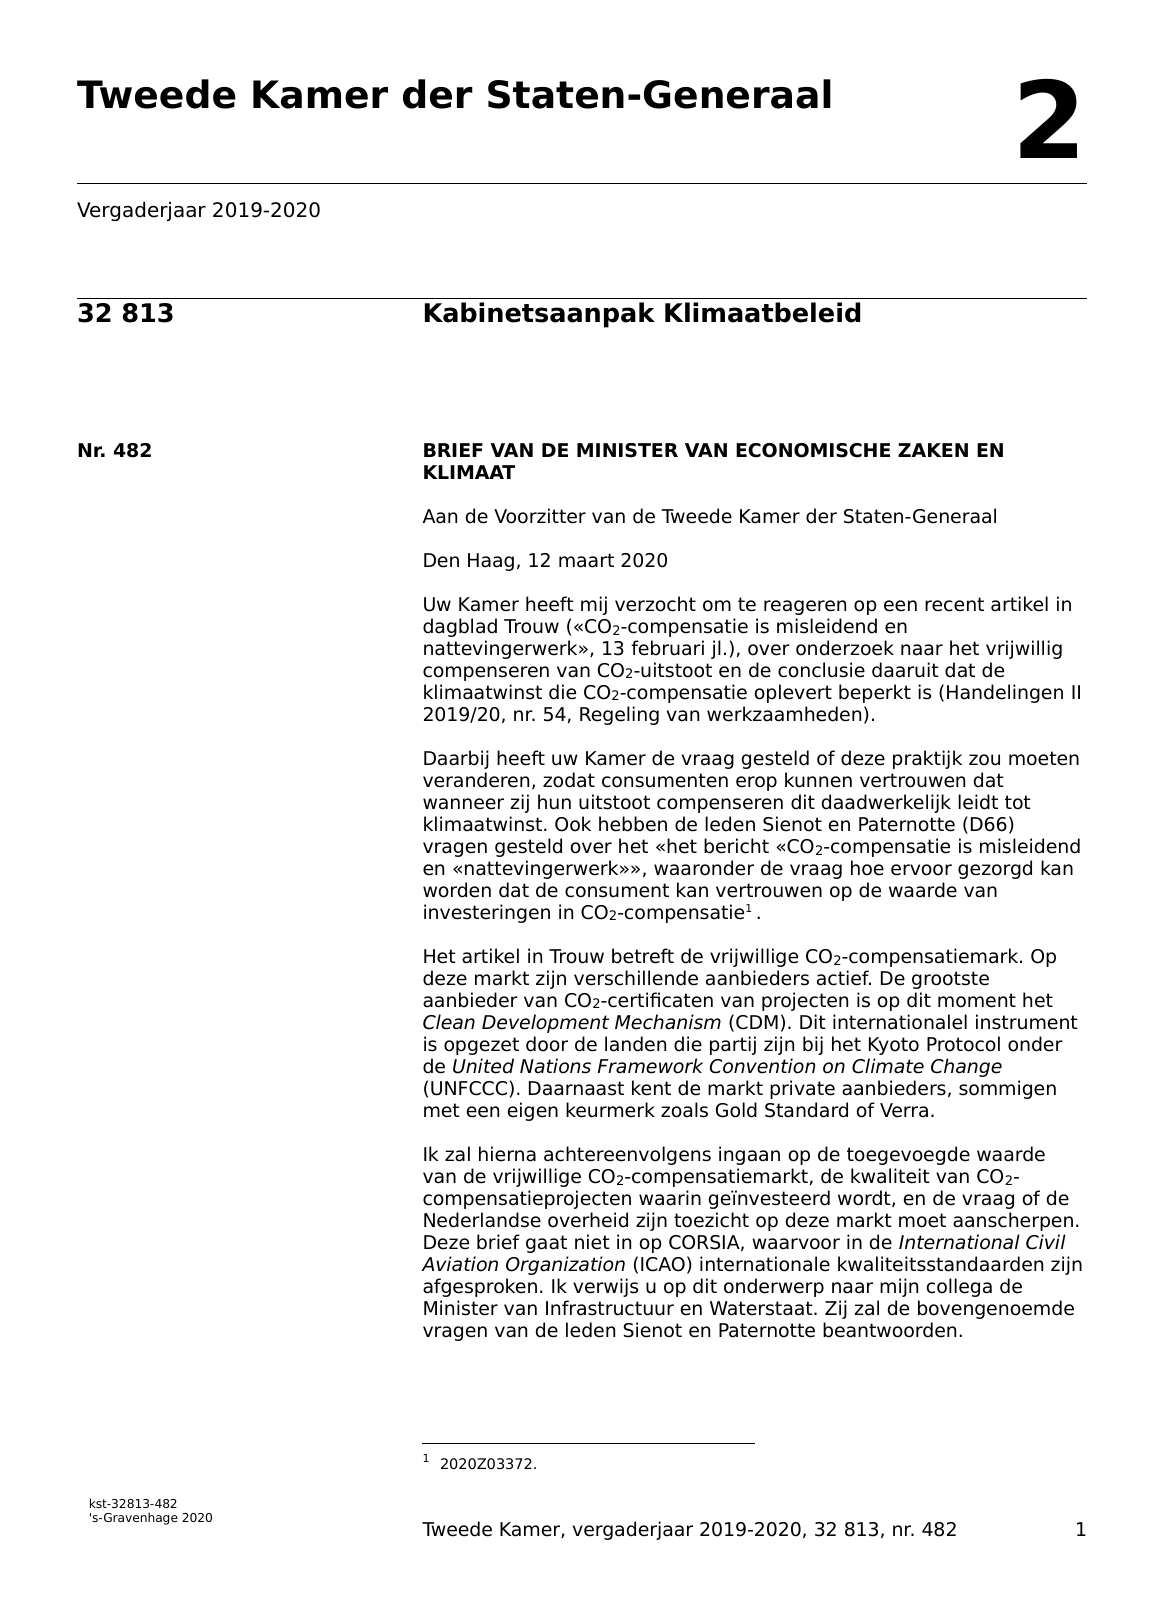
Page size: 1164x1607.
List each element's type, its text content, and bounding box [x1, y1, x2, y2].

text Daarbij heeft uw Kamer de vraag gesteld of deze praktijk zou moeten veranderen, zodat consumenten erop kunnen vertrouwen dat wanneer zij hun uitstoot compenseren dit daadwerkelijk leidt tot klimaatwinst. Ook hebben de leden Sienot en Paternotte (D66) vragen gesteld over het «het bericht «CO2-compensatie is misleidend en «nattevingerwerk»», waaronder de vraag hoe ervoor gezorgd kan worden dat de consument kan vertrouwen op de waarde van investeringen in CO2-compensatie. [422, 748, 1087, 924]
subtitle Nr. 482 BRIEF VAN DE MINISTER VAN ECONOMISCHE ZAKEN EN KLIMAAT [77, 440, 1087, 484]
subtitle 32 813 Kabinetsaanpak Klimaatbeleid [77, 299, 1087, 329]
text Uw Kamer heeft mij verzocht om te reageren op een recent artikel in dagblad Trouw («CO2-compensatie is misleidend en nattevingerwerk», 13 februari jl.), over onderzoek naar het vrijwillig compenseren van CO2-uitstoot en de conclusie daaruit dat de klimaatwinst die CO2-compensatie oplevert beperkt is (Handelingen II 2019/20, nr. 54, Regeling van werkzaamheden). [422, 594, 1087, 726]
table_cell Vergaderjaar 2019-2020 [77, 184, 1087, 298]
text Aan de Voorzitter van de Tweede Kamer der Staten-Generaal [422, 506, 1087, 528]
text Het artikel in Trouw betreft de vrijwillige CO2-compensatiemark. Op deze markt zijn verschillende aanbieders actief. De grootste aanbieder van CO2-certificaten van projecten is op dit moment het Clean Development Mechanism (CDM). Dit internationalel instrument is opgezet door de landen die partij zijn bij het Kyoto Protocol onder de United Nations Framework Convention on Climate Change (UNFCCC). Daarnaast kent de markt private aanbieders, sommigen met een eigen keurmerk zoals Gold Standard of Verra. [422, 946, 1087, 1122]
text Ik zal hierna achtereenvolgens ingaan op de toegevoegde waarde van de vrijwillige CO2-compensatiemarkt, de kwaliteit van CO2-compensatieprojecten waarin geïnvesteerd wordt, en de vraag of de Nederlandse overheid zijn toezicht op deze markt moet aanscherpen. Deze brief gaat niet in op CORSIA, waarvoor in de International Civil Aviation Organization (ICAO) internationale kwaliteitsstandaarden zijn afgesproken. Ik verwijs u op dit onderwerp naar mijn collega de Minister van Infrastructuur en Waterstaat. Zij zal de bovengenoemde vragen van de leden Sienot en Paternotte beantwoorden. [422, 1144, 1087, 1342]
table_header Tweede Kamer der Staten-Generaal [77, 59, 886, 183]
text 's-Gravenhage 2020 [88, 1511, 323, 1525]
text Den Haag, 12 maart 2020 [422, 550, 1087, 572]
text kst-32813-482 [88, 1497, 323, 1511]
text 2020Z03372. [422, 1452, 1087, 1474]
table_header 2 [886, 59, 1087, 183]
